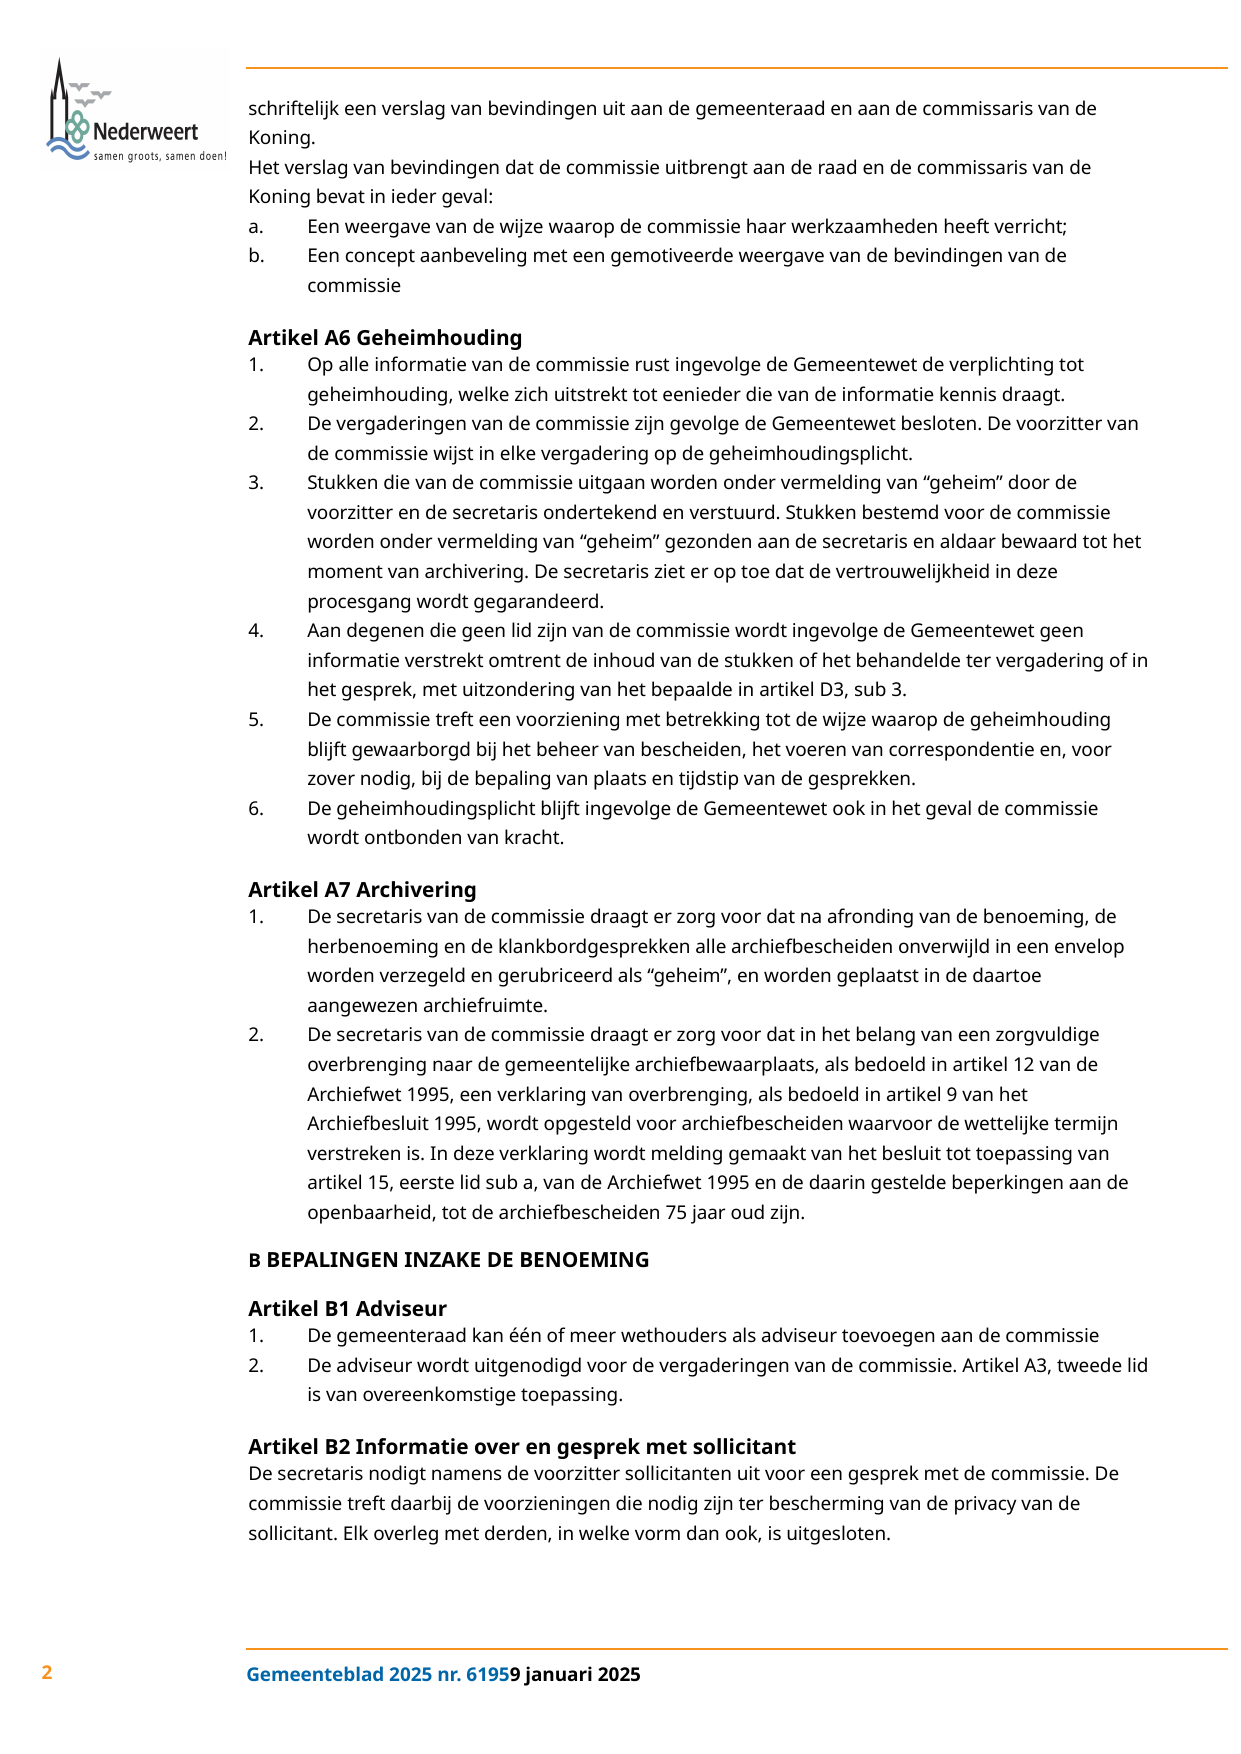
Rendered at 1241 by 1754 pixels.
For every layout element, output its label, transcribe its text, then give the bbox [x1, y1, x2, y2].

text Artikel A7 Archivering [248, 875, 1152, 903]
list De vergaderingen van de commissie zijn gevolge de Gemeentewet besloten. De voorzitter van de commissie wijst in elke vergadering op de geheimhoudingsplicht. [248, 410, 1152, 466]
text B BEPALINGEN INZAKE DE BENOEMING [248, 1245, 1152, 1273]
list De geheimhoudingsplicht blijft ingevolge de Gemeentewet ook in het geval de commissie wordt ontbonden van kracht. [248, 795, 1152, 850]
text schriftelijk een verslag van bevindingen uit aan de gemeenteraad en aan de commissaris van de Koning. [248, 95, 1152, 150]
text De secretaris nodigt namens de voorzitter sollicitanten uit voor een gesprek met de commissie. De commissie treft daarbij de voorzieningen die nodig zijn ter bescherming van de privacy van de sollicitant. Elk overleg met derden, in welke vorm dan ook, is uitgesloten. [248, 1461, 1152, 1545]
text Artikel A6 Geheimhouding [248, 323, 1152, 351]
list De adviseur wordt uitgenodigd voor de vergaderingen van de commissie. Artikel A3, tweede lid is van overeenkomstige toepassing. [248, 1352, 1152, 1407]
list De commissie treft een voorziening met betrekking tot de wijze waarop de geheimhouding blijft gewaarborgd bij het beheer van bescheiden, het voeren van correspondentie en, voor zover nodig, bij de bepaling van plaats en tijdstip van de gesprekken. [248, 706, 1152, 791]
list Stukken die van de commissie uitgaan worden onder vermelding van “geheim” door de voorzitter en de secretaris ondertekend en verstuurd. Stukken bestemd voor de commissie worden onder vermelding van “geheim” gezonden aan de secretaris en aldaar bewaard tot het moment van archivering. De secretaris ziet er op toe dat de vertrouwelijkheid in deze procesgang wordt gegarandeerd. [248, 469, 1152, 613]
list De gemeenteraad kan één of meer wethouders als adviseur toevoegen aan de commissie [248, 1322, 1152, 1348]
list De secretaris van de commissie draagt er zorg voor dat na afronding van de benoeming, de herbenoeming en de klankbordgesprekken alle archiefbescheiden onverwijld in een envelop worden verzegeld en gerubriceerd als “geheim”, en worden geplaatst in de daartoe aangewezen archiefruimte. [248, 903, 1152, 1018]
text Het verslag van bevindingen dat de commissie uitbrengt aan de raad en de commissaris van de Koning bevat in ieder geval: [248, 154, 1152, 209]
text Artikel B2 Informatie over en gesprek met sollicitant [248, 1432, 1152, 1461]
list Een weergave van de wijze waarop de commissie haar werkzaamheden heeft verricht; [248, 213, 1152, 239]
list Op alle informatie van de commissie rust ingevolge de Gemeentewet de verplichting tot geheimhouding, welke zich uitstrekt tot eenieder die van de informatie kennis draagt. [248, 351, 1152, 406]
list Aan degenen die geen lid zijn van de commissie wordt ingevolge de Gemeentewet geen informatie verstrekt omtrent de inhoud van de stukken of het behandelde ter vergadering of in het gesprek, met uitzondering van het bepaalde in artikel D3, sub 3. [248, 617, 1152, 702]
text Artikel B1 Adviseur [248, 1294, 1152, 1322]
picture [41, 47, 231, 172]
list Een concept aanbeveling met een gemotiveerde weergave van de bevindingen van de commissie [248, 243, 1152, 298]
list De secretaris van de commissie draagt er zorg voor dat in het belang van een zorgvuldige overbrenging naar de gemeentelijke archiefbewaarplaats, als bedoeld in artikel 12 van de Archiefwet 1995, een verklaring van overbrenging, als bedoeld in artikel 9 van het Archiefbesluit 1995, wordt opgesteld voor archiefbescheiden waarvoor de wettelijke termijn verstreken is. In deze verklaring wordt melding gemaakt van het besluit tot toepassing van artikel 15, eerste lid sub a, van de Archiefwet 1995 en de daarin gestelde beperkingen aan de openbaarheid, tot de archiefbescheiden 75 jaar oud zijn. [248, 1022, 1152, 1225]
